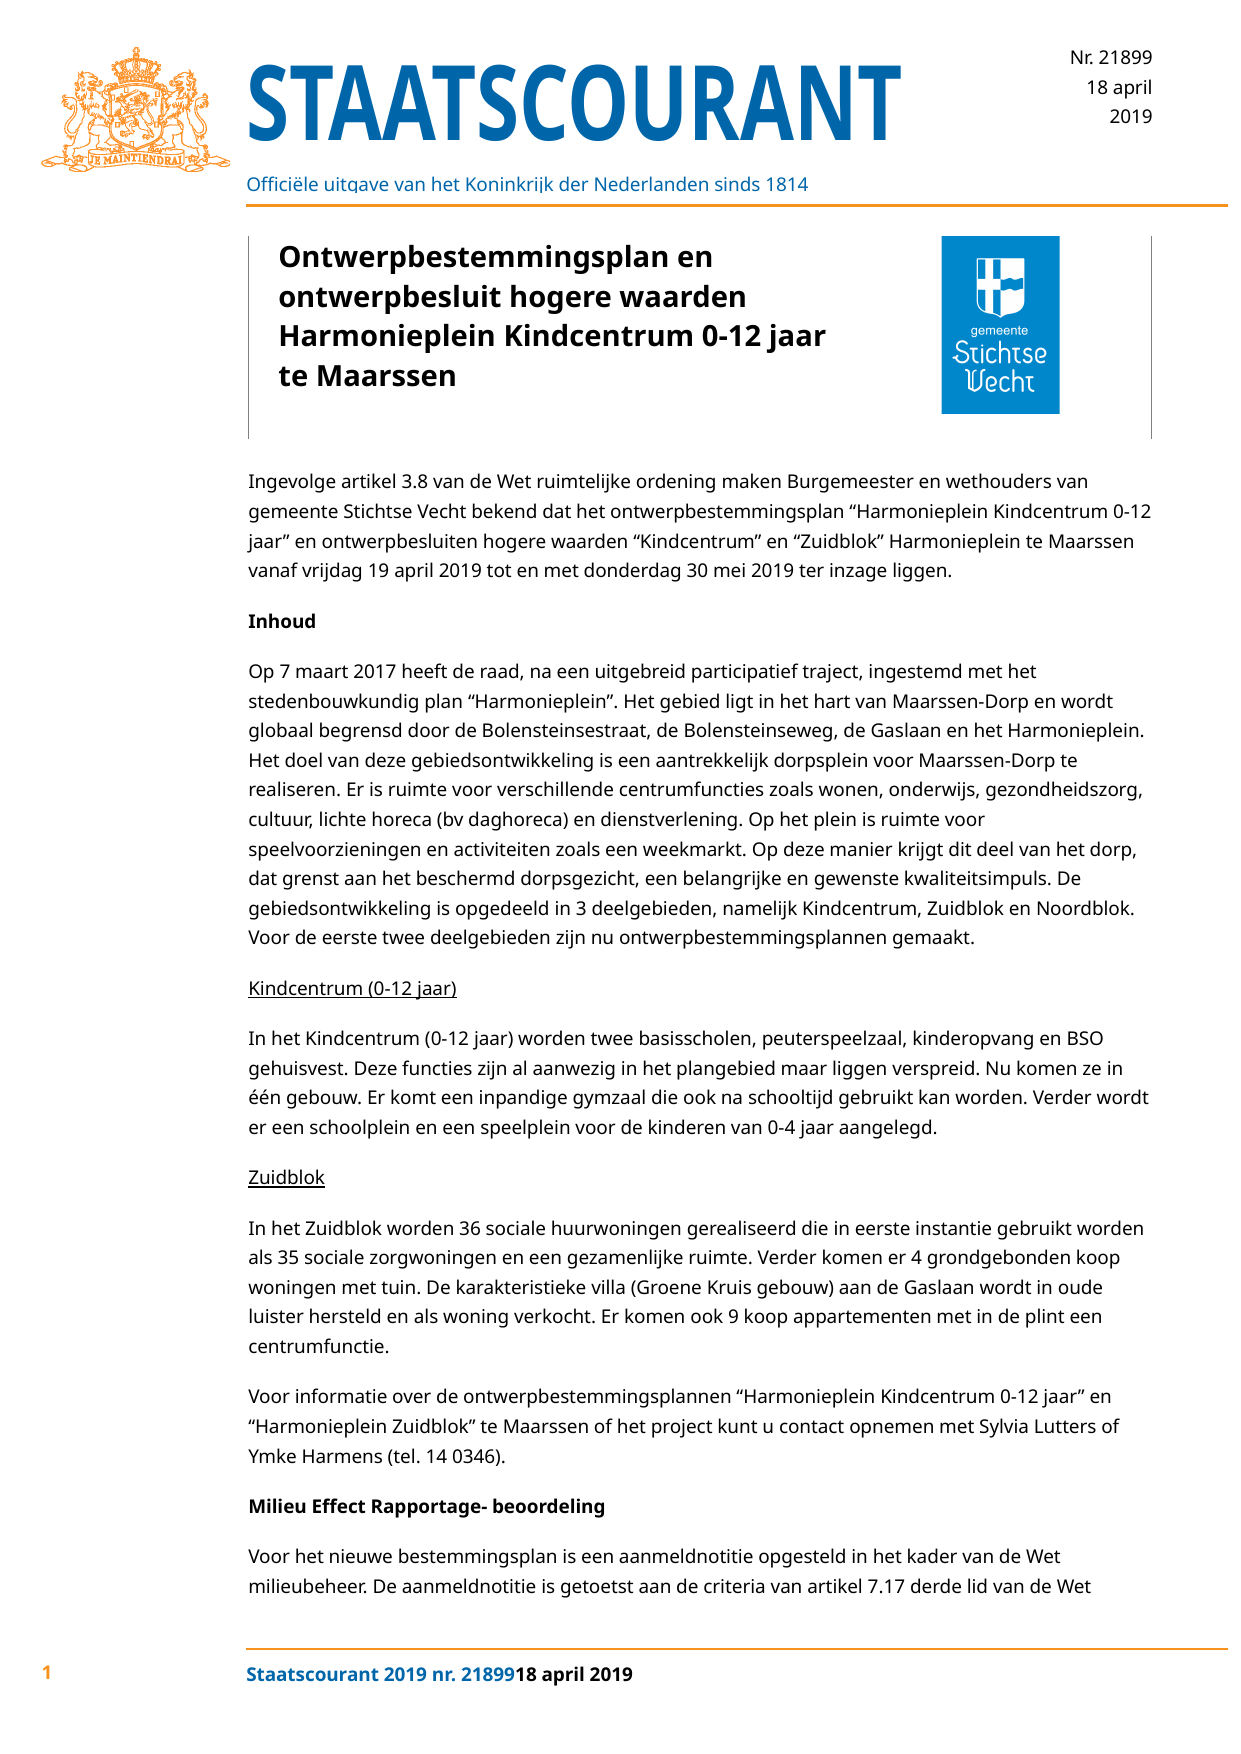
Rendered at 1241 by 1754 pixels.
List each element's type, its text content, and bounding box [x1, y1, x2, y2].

text Inhoud [248, 608, 1152, 633]
text Ingevolge artikel 3.8 van de Wet ruimtelijke ordening maken Burgemeester en wethouders van gemeente Stichtse Vecht bekend dat het ontwerpbestemmingsplan “Harmonieplein Kindcentrum 0-12 jaar” en ontwerpbesluiten hogere waarden “Kindcentrum” en “Zuidblok” Harmonieplein te Maarssen vanaf vrijdag 19 april 2019 tot en met donderdag 30 mei 2019 ter inzage liggen. [248, 469, 1152, 583]
text Op 7 maart 2017 heeft de raad, na een uitgebreid participatief traject, ingestemd met het stedenbouwkundig plan “Harmonieplein”. Het gebied ligt in het hart van Maarssen-Dorp en wordt globaal begrensd door de Bolensteinsestraat, de Bolensteinseweg, de Gaslaan en het Harmonieplein. Het doel van deze gebiedsontwikkeling is een aantrekkelijk dorpsplein voor Maarssen-Dorp te realiseren. Er is ruimte voor verschillende centrumfuncties zoals wonen, onderwijs, gezondheidszorg, cultuur, lichte horeca (bv daghoreca) en dienstverlening. Op het plein is ruimte voor speelvoorzieningen en activiteiten zoals een weekmarkt. Op deze manier krijgt dit deel van het dorp, dat grenst aan het beschermd dorpsgezicht, een belangrijke en gewenste kwaliteitsimpuls. De gebiedsontwikkeling is opgedeeld in 3 deelgebieden, namelijk Kindcentrum, Zuidblok en Noordblok. Voor de eerste twee deelgebieden zijn nu ontwerpbestemmingsplannen gemaakt. [248, 658, 1152, 950]
text In het Kindcentrum (0-12 jaar) worden twee basisscholen, peuterspeelzaal, kinderopvang en BSO gehuisvest. Deze functies zijn al aanwezig in het plangebied maar liggen verspreid. Nu komen ze in één gebouw. Er komt een inpandige gymzaal die ook na schooltijd gebruikt kan worden. Verder wordt er een schoolplein en een speelplein voor de kinderen van 0-4 jaar aangelegd. [248, 1025, 1152, 1140]
text Voor het nieuwe bestemmingsplan is een aanmeldnotitie opgesteld in het kader van de Wet milieubeheer. De aanmeldnotitie is getoetst aan de criteria van artikel 7.17 derde lid van de Wet [248, 1544, 1152, 1599]
table_header Ontwerpbestemmingsplan en ontwerpbesluit hogere waarden Harmonieplein Kindcentrum 0-12 jaar te Maarssen [249, 236, 850, 439]
picture [1000, 289, 1024, 317]
table_header [1060, 236, 1151, 413]
text Kindcentrum (0-12 jaar) [248, 975, 1152, 1001]
picture [971, 348, 977, 359]
text Zuidblok [248, 1164, 1152, 1190]
text In het Zuidblok worden 36 sociale huurwoningen gerealiseerd die in eerste instantie gebruikt worden als 35 sociale zorgwoningen en een gezamenlijke ruimte. Verder komen er 4 grondgebonden koop woningen met tuin. De karakteristieke villa (Groene Kruis gebouw) aan de Gaslaan wordt in oude luister hersteld en als woning verkocht. Er komen ook 9 koop appartementen met in de plint een centrumfunctie. [248, 1215, 1152, 1359]
picture [1013, 370, 1020, 391]
picture [977, 259, 1000, 313]
picture [1001, 259, 1024, 279]
picture [1027, 377, 1032, 389]
text Voor informatie over de ontwerpbestemmingsplannen “Harmonieplein Kindcentrum 0-12 jaar” en “Harmonieplein Zuidblok” te Maarssen of het project kunt u contact opnemen met Sylvia Lutters of Ymke Harmens (tel. 14 0346). [248, 1384, 1152, 1468]
text Milieu Effect Rapportage- beoordeling [248, 1493, 1152, 1519]
table_header [850, 236, 941, 413]
picture [41, 47, 231, 172]
picture [1013, 348, 1019, 359]
table_header [850, 414, 1151, 439]
